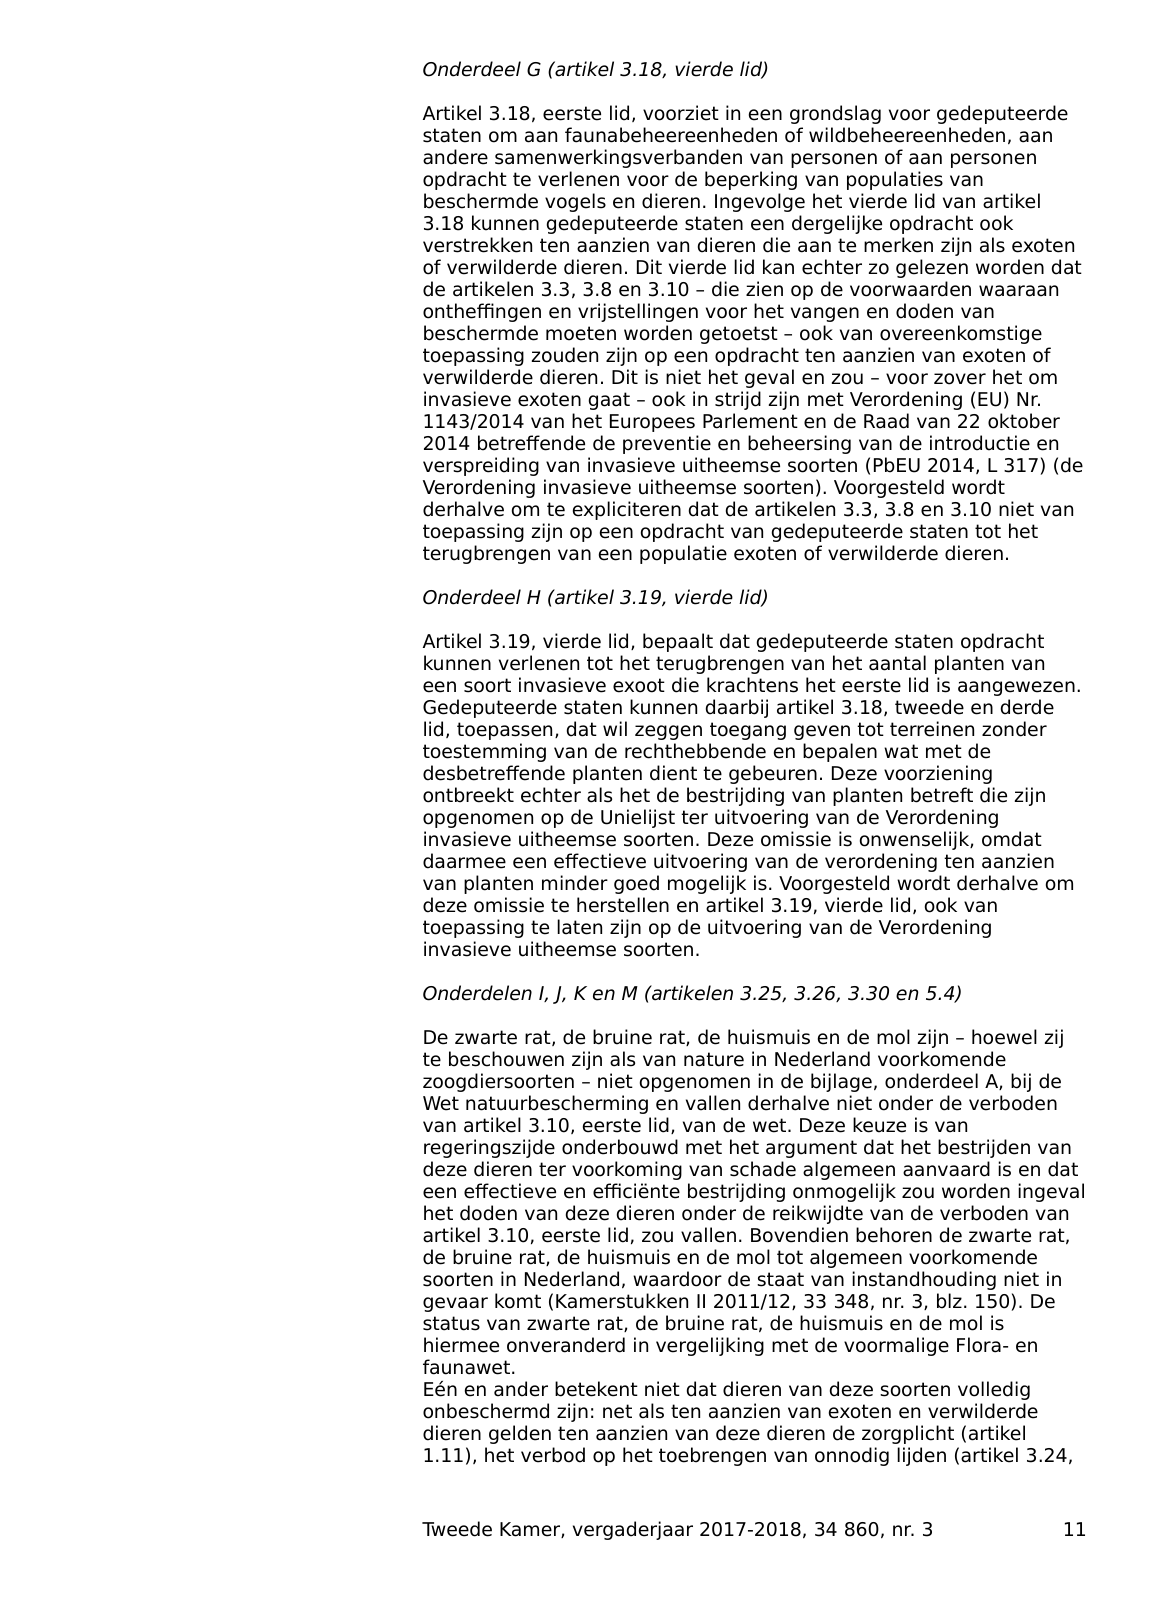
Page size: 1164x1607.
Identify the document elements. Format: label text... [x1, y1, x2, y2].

text Artikel 3.18, eerste lid, voorziet in een grondslag voor gedeputeerde staten om aan faunabeheereenheden of wildbeheereenheden, aan andere samenwerkingsverbanden van personen of aan personen opdracht te verlenen voor de beperking van populaties van beschermde vogels en dieren. Ingevolge het vierde lid van artikel 3.18 kunnen gedeputeerde staten een dergelijke opdracht ook verstrekken ten aanzien van dieren die aan te merken zijn als exoten of verwilderde dieren. Dit vierde lid kan echter zo gelezen worden dat de artikelen 3.3, 3.8 en 3.10 – die zien op de voorwaarden waaraan ontheffingen en vrijstellingen voor het vangen en doden van beschermde moeten worden getoetst – ook van overeenkomstige toepassing zouden zijn op een opdracht ten aanzien van exoten of verwilderde dieren. Dit is niet het geval en zou – voor zover het om invasieve exoten gaat – ook in strijd zijn met Verordening (EU) Nr. 1143/2014 van het Europees Parlement en de Raad van 22 oktober 2014 betreffende de preventie en beheersing van de introductie en verspreiding van invasieve uitheemse soorten (PbEU 2014, L 317) (de Verordening invasieve uitheemse soorten). Voorgesteld wordt derhalve om te expliciteren dat de artikelen 3.3, 3.8 en 3.10 niet van toepassing zijn op een opdracht van gedeputeerde staten tot het terugbrengen van een populatie exoten of verwilderde dieren. [422, 103, 1087, 565]
subtitle Onderdelen I, J, K en M (artikelen 3.25, 3.26, 3.30 en 5.4) [422, 983, 1087, 1005]
text De zwarte rat, de bruine rat, de huismuis en de mol zijn – hoewel zij te beschouwen zijn als van nature in Nederland voorkomende zoogdiersoorten – niet opgenomen in de bijlage, onderdeel A, bij de Wet natuurbescherming en vallen derhalve niet onder de verboden van artikel 3.10, eerste lid, van de wet. Deze keuze is van regeringszijde onderbouwd met het argument dat het bestrijden van deze dieren ter voorkoming van schade algemeen aanvaard is en dat een effectieve en efficiënte bestrijding onmogelijk zou worden ingeval het doden van deze dieren onder de reikwijdte van de verboden van artikel 3.10, eerste lid, zou vallen. Bovendien behoren de zwarte rat, de bruine rat, de huismuis en de mol tot algemeen voorkomende soorten in Nederland, waardoor de staat van instandhouding niet in gevaar komt (Kamerstukken II 2011/12, 33 348, nr. 3, blz. 150). De status van zwarte rat, de bruine rat, de huismuis en de mol is hiermee onveranderd in vergelijking met de voormalige Flora- en faunawet. [422, 1027, 1087, 1379]
text Eén en ander betekent niet dat dieren van deze soorten volledig onbeschermd zijn: net als ten aanzien van exoten en verwilderde dieren gelden ten aanzien van deze dieren de zorgplicht (artikel 1.11), het verbod op het toebrengen van onnodig lijden (artikel 3.24, [422, 1379, 1087, 1467]
subtitle Onderdeel G (artikel 3.18, vierde lid) [422, 59, 1087, 81]
text Artikel 3.19, vierde lid, bepaalt dat gedeputeerde staten opdracht kunnen verlenen tot het terugbrengen van het aantal planten van een soort invasieve exoot die krachtens het eerste lid is aangewezen. Gedeputeerde staten kunnen daarbij artikel 3.18, tweede en derde lid, toepassen, dat wil zeggen toegang geven tot terreinen zonder toestemming van de rechthebbende en bepalen wat met de desbetreffende planten dient te gebeuren. Deze voorziening ontbreekt echter als het de bestrijding van planten betreft die zijn opgenomen op de Unielijst ter uitvoering van de Verordening invasieve uitheemse soorten. Deze omissie is onwenselijk, omdat daarmee een effectieve uitvoering van de verordening ten aanzien van planten minder goed mogelijk is. Voorgesteld wordt derhalve om deze omissie te herstellen en artikel 3.19, vierde lid, ook van toepassing te laten zijn op de uitvoering van de Verordening invasieve uitheemse soorten. [422, 631, 1087, 961]
subtitle Onderdeel H (artikel 3.19, vierde lid) [422, 587, 1087, 609]
